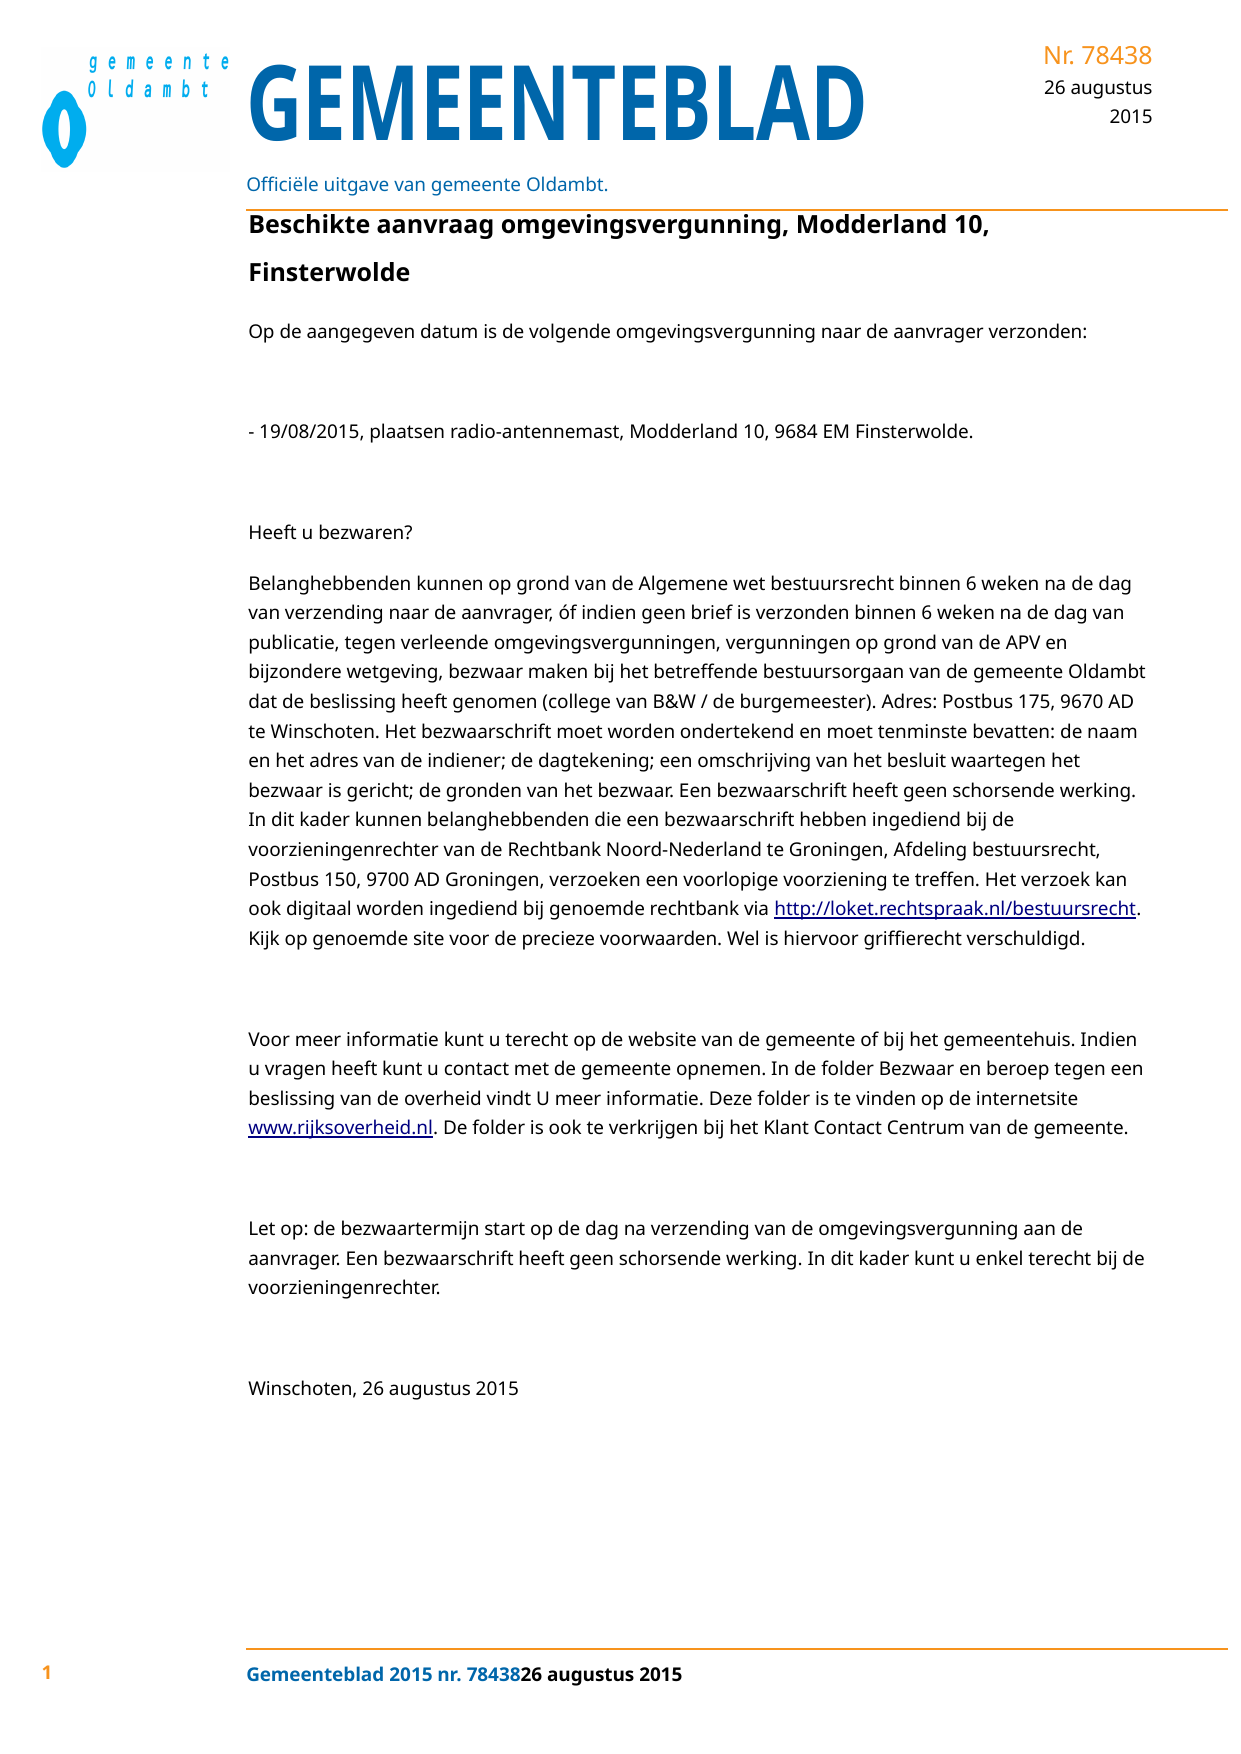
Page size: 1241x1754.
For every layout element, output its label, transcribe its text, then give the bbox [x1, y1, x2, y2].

text - 19/08/2015, plaatsen radio-antennemast, Modderland 10, 9684 EM Finsterwolde. [248, 419, 1152, 444]
text Voor meer informatie kunt u terecht op de website van de gemeente of bij het gemeentehuis. Indien u vragen heeft kunt u contact met de gemeente opnemen. In de folder Bezwaar en beroep tegen een beslissing van de overheid vindt U meer informatie. Deze folder is te vinden op de internetsite www.rijksoverheid.nl. De folder is ook te verkrijgen bij het Klant Contact Centrum van de gemeente. [248, 1026, 1152, 1140]
text Winschoten, 26 augustus 2015 [248, 1375, 1152, 1401]
text Belanghebbenden kunnen op grond van de Algemene wet bestuursrecht binnen 6 weken na de dag van verzending naar de aanvrager, óf indien geen brief is verzonden binnen 6 weken na de dag van publicatie, tegen verleende omgevingsvergunningen, vergunningen op grond van de APV en bijzondere wetgeving, bezwaar maken bij het betreffende bestuursorgaan van de gemeente Oldambt dat de beslissing heeft genomen (college van B&W / de burgemeester). Adres: Postbus 175, 9670 AD te Winschoten. Het bezwaarschrift moet worden ondertekend en moet tenminste bevatten: de naam en het adres van de indiener; de dagtekening; een omschrijving van het besluit waartegen het bezwaar is gericht; de gronden van het bezwaar. Een bezwaarschrift heeft geen schorsende werking. In dit kader kunnen belanghebbenden die een bezwaarschrift hebben ingediend bij de voorzieningenrechter van de Rechtbank Noord-Nederland te Groningen, Afdeling bestuursrecht, Postbus 150, 9700 AD Groningen, verzoeken een voorlopige voorziening te treffen. Het verzoek kan ook digitaal worden ingediend bij genoemde rechtbank via http://loket.rechtspraak.nl/bestuursrecht. Kijk op genoemde site voor de precieze voorwaarden. Wel is hiervoor griffierecht verschuldigd. [248, 570, 1152, 951]
picture [41, 47, 231, 172]
text Heeft u bezwaren? [248, 519, 1152, 545]
text Let op: de bezwaartermijn start op de dag na verzending van de omgevingsvergunning aan de aanvrager. Een bezwaarschrift heeft geen schorsende werking. In dit kader kunt u enkel terecht bij de voorzieningenrechter. [248, 1215, 1152, 1300]
text Beschikte aanvraag omgevingsvergunning, Modderland 10, Finsterwolde [248, 211, 1152, 288]
text Op de aangegeven datum is de volgende omgevingsvergunning naar de aanvrager verzonden: [248, 318, 1152, 344]
